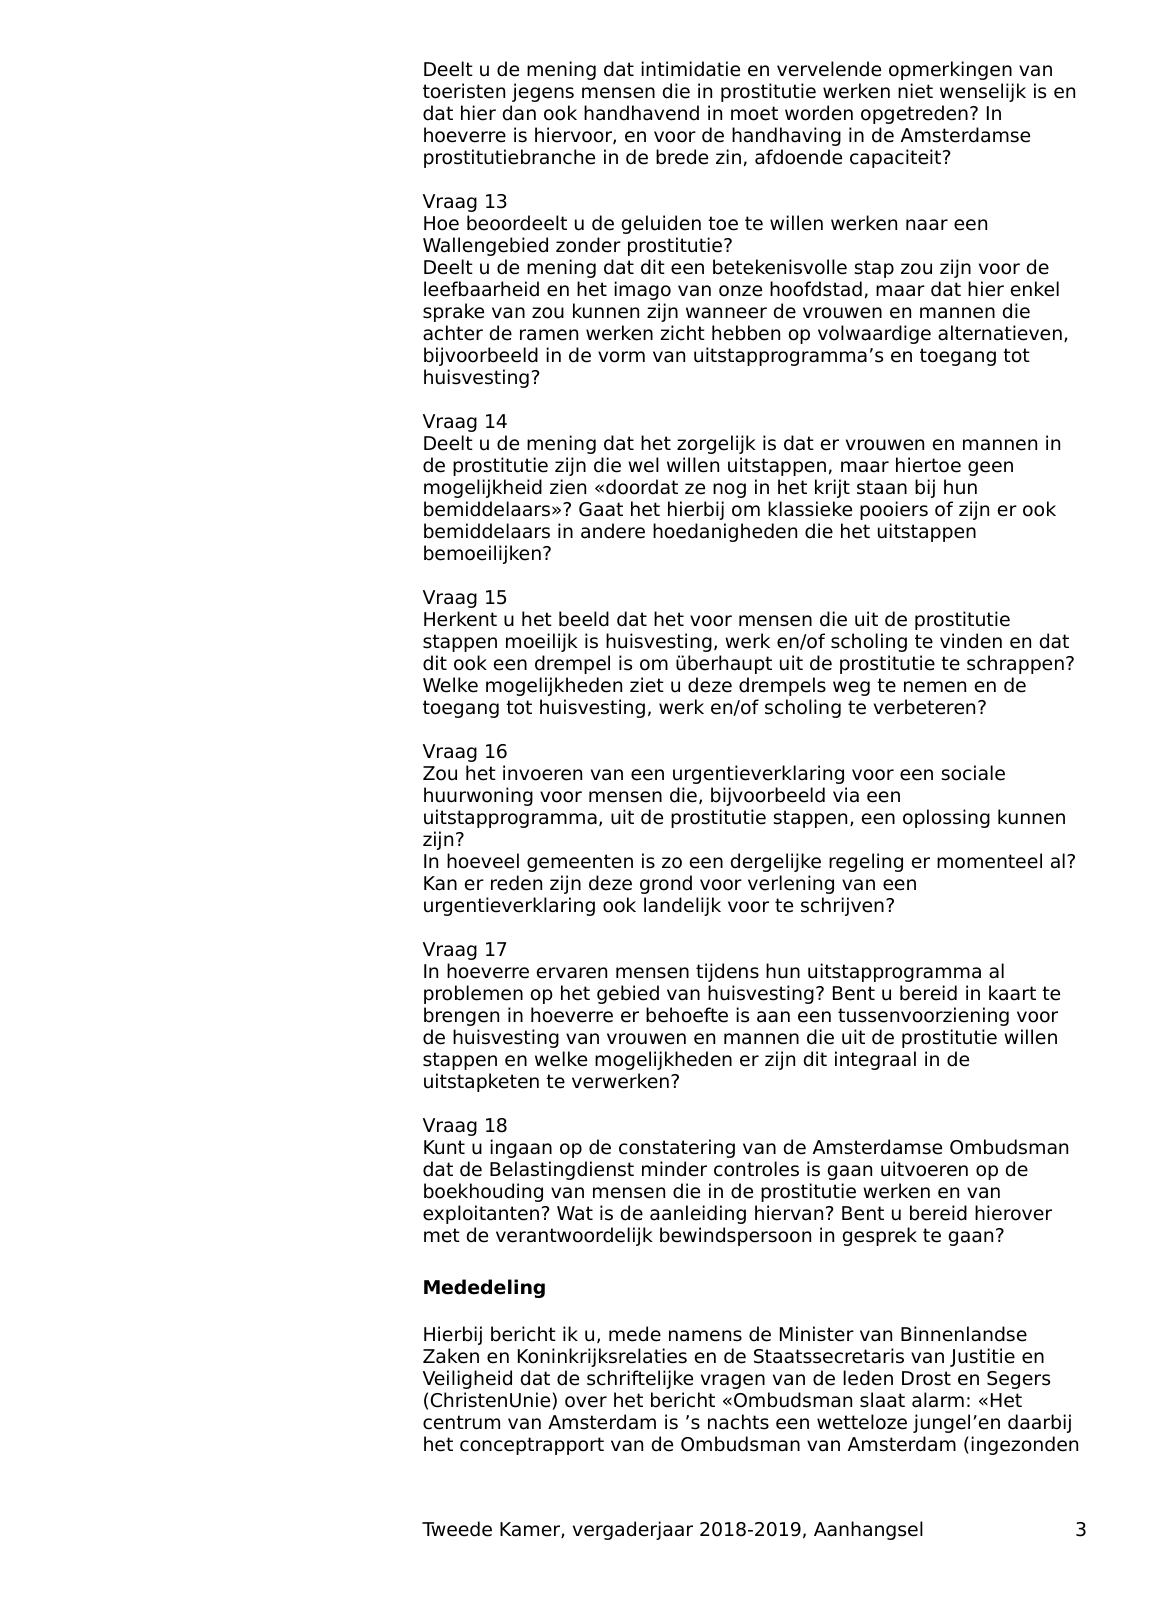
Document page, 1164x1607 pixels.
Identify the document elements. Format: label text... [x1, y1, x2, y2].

text Vraag 18 [422, 1115, 1087, 1137]
text Kunt u ingaan op de constatering van de Amsterdamse Ombudsman dat de Belastingdienst minder controles is gaan uitvoeren op de boekhouding van mensen die in de prostitutie werken en van exploitanten? Wat is de aanleiding hiervan? Bent u bereid hierover met de verantwoordelijk bewindspersoon in gesprek te gaan? [422, 1137, 1087, 1247]
text Deelt u de mening dat dit een betekenisvolle stap zou zijn voor de leefbaarheid en het imago van onze hoofdstad, maar dat hier enkel sprake van zou kunnen zijn wanneer de vrouwen en mannen die achter de ramen werken zicht hebben op volwaardige alternatieven, bijvoorbeeld in de vorm van uitstapprogramma’s en toegang tot huisvesting? [422, 257, 1087, 389]
text Vraag 14 [422, 411, 1087, 433]
subtitle Mededeling [422, 1277, 1087, 1299]
text Vraag 13 [422, 191, 1087, 213]
text Herkent u het beeld dat het voor mensen die uit de prostitutie stappen moeilijk is huisvesting, werk en/of scholing te vinden en dat dit ook een drempel is om überhaupt uit de prostitutie te schrappen? Welke mogelijkheden ziet u deze drempels weg te nemen en de toegang tot huisvesting, werk en/of scholing te verbeteren? [422, 609, 1087, 719]
text Hierbij bericht ik u, mede namens de Minister van Binnenlandse Zaken en Koninkrijksrelaties en de Staatssecretaris van Justitie en Veiligheid dat de schriftelijke vragen van de leden Drost en Segers (ChristenUnie) over het bericht «Ombudsman slaat alarm: «Het centrum van Amsterdam is ’s nachts een wetteloze jungel’en daarbij het conceptrapport van de Ombudsman van Amsterdam (ingezonden [422, 1324, 1087, 1456]
text Hoe beoordeelt u de geluiden toe te willen werken naar een Wallengebied zonder prostitutie? [422, 213, 1087, 257]
text Vraag 15 [422, 587, 1087, 609]
text Vraag 16 [422, 741, 1087, 763]
text In hoeverre ervaren mensen tijdens hun uitstapprogramma al problemen op het gebied van huisvesting? Bent u bereid in kaart te brengen in hoeverre er behoefte is aan een tussenvoorziening voor de huisvesting van vrouwen en mannen die uit de prostitutie willen stappen en welke mogelijkheden er zijn dit integraal in de uitstapketen te verwerken? [422, 961, 1087, 1093]
text In hoeveel gemeenten is zo een dergelijke regeling er momenteel al? Kan er reden zijn deze grond voor verlening van een urgentieverklaring ook landelijk voor te schrijven? [422, 851, 1087, 917]
text Deelt u de mening dat intimidatie en vervelende opmerkingen van toeristen jegens mensen die in prostitutie werken niet wenselijk is en dat hier dan ook handhavend in moet worden opgetreden? In hoeverre is hiervoor, en voor de handhaving in de Amsterdamse prostitutiebranche in de brede zin, afdoende capaciteit? [422, 59, 1087, 169]
text Zou het invoeren van een urgentieverklaring voor een sociale huurwoning voor mensen die, bijvoorbeeld via een uitstapprogramma, uit de prostitutie stappen, een oplossing kunnen zijn? [422, 763, 1087, 851]
text Deelt u de mening dat het zorgelijk is dat er vrouwen en mannen in de prostitutie zijn die wel willen uitstappen, maar hiertoe geen mogelijkheid zien «doordat ze nog in het krijt staan bij hun bemiddelaars»? Gaat het hierbij om klassieke pooiers of zijn er ook bemiddelaars in andere hoedanigheden die het uitstappen bemoeilijken? [422, 433, 1087, 565]
text Vraag 17 [422, 939, 1087, 961]
